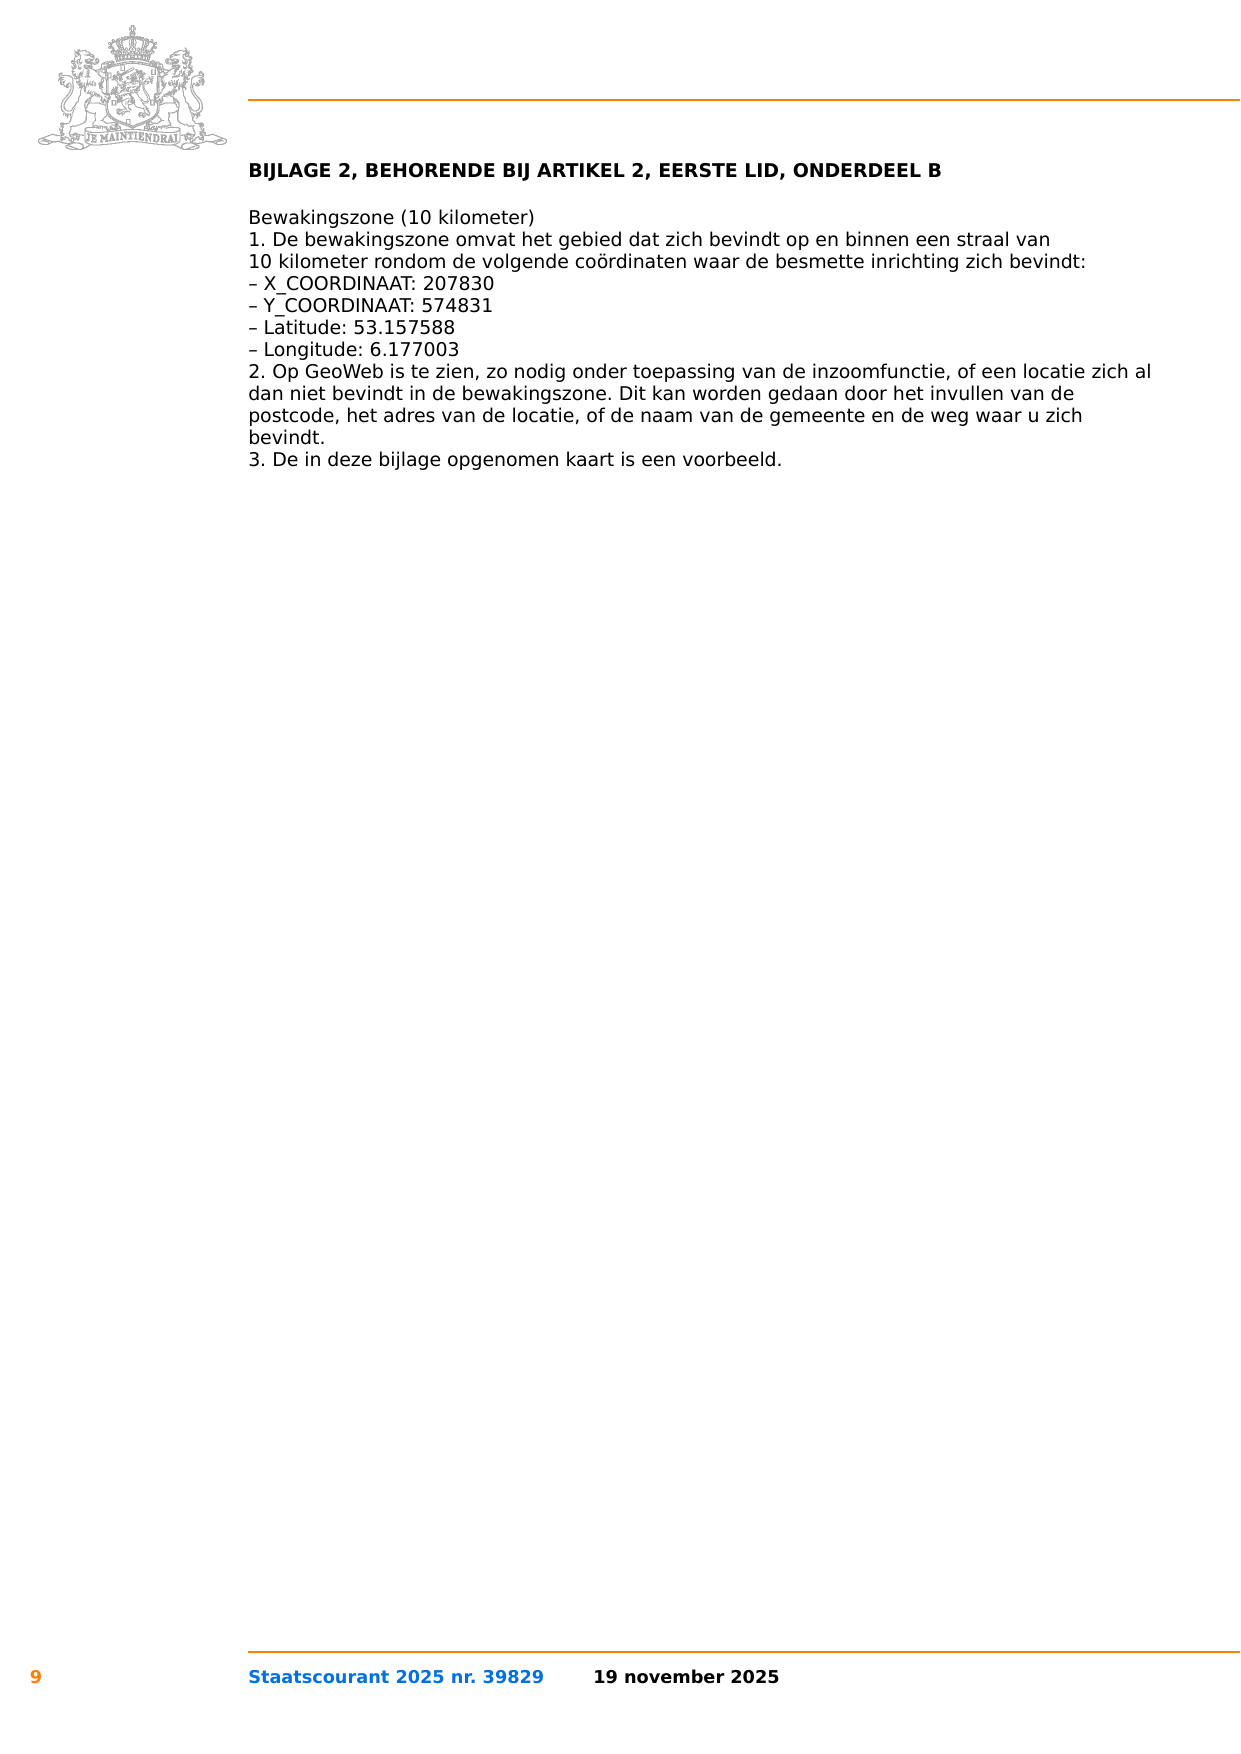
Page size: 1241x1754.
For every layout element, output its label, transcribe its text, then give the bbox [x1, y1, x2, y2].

text – Latitude: 53.157588 [248, 317, 1163, 339]
picture [38, 25, 227, 150]
text – Y_COORDINAAT: 574831 [248, 295, 1163, 317]
text 1. De bewakingszone omvat het gebied dat zich bevindt op en binnen een straal van 10 kilometer rondom de volgende coördinaten waar de besmette inrichting zich bevindt: [248, 229, 1163, 273]
text – X_COORDINAAT: 207830 [248, 273, 1163, 295]
text – Longitude: 6.177003 [248, 339, 1163, 361]
text 2. Op GeoWeb is te zien, zo nodig onder toepassing van de inzoomfunctie, of een locatie zich al dan niet bevindt in de bewakingszone. Dit kan worden gedaan door het invullen van de postcode, het adres van de locatie, of de naam van de gemeente en de weg waar u zich bevindt. [248, 361, 1163, 449]
subtitle Bewakingszone (10 kilometer) [248, 207, 1163, 229]
text 3. De in deze bijlage opgenomen kaart is een voorbeeld. [248, 449, 1163, 471]
subtitle BIJLAGE 2, BEHORENDE BIJ ARTIKEL 2, EERSTE LID, ONDERDEEL B [248, 160, 1163, 182]
